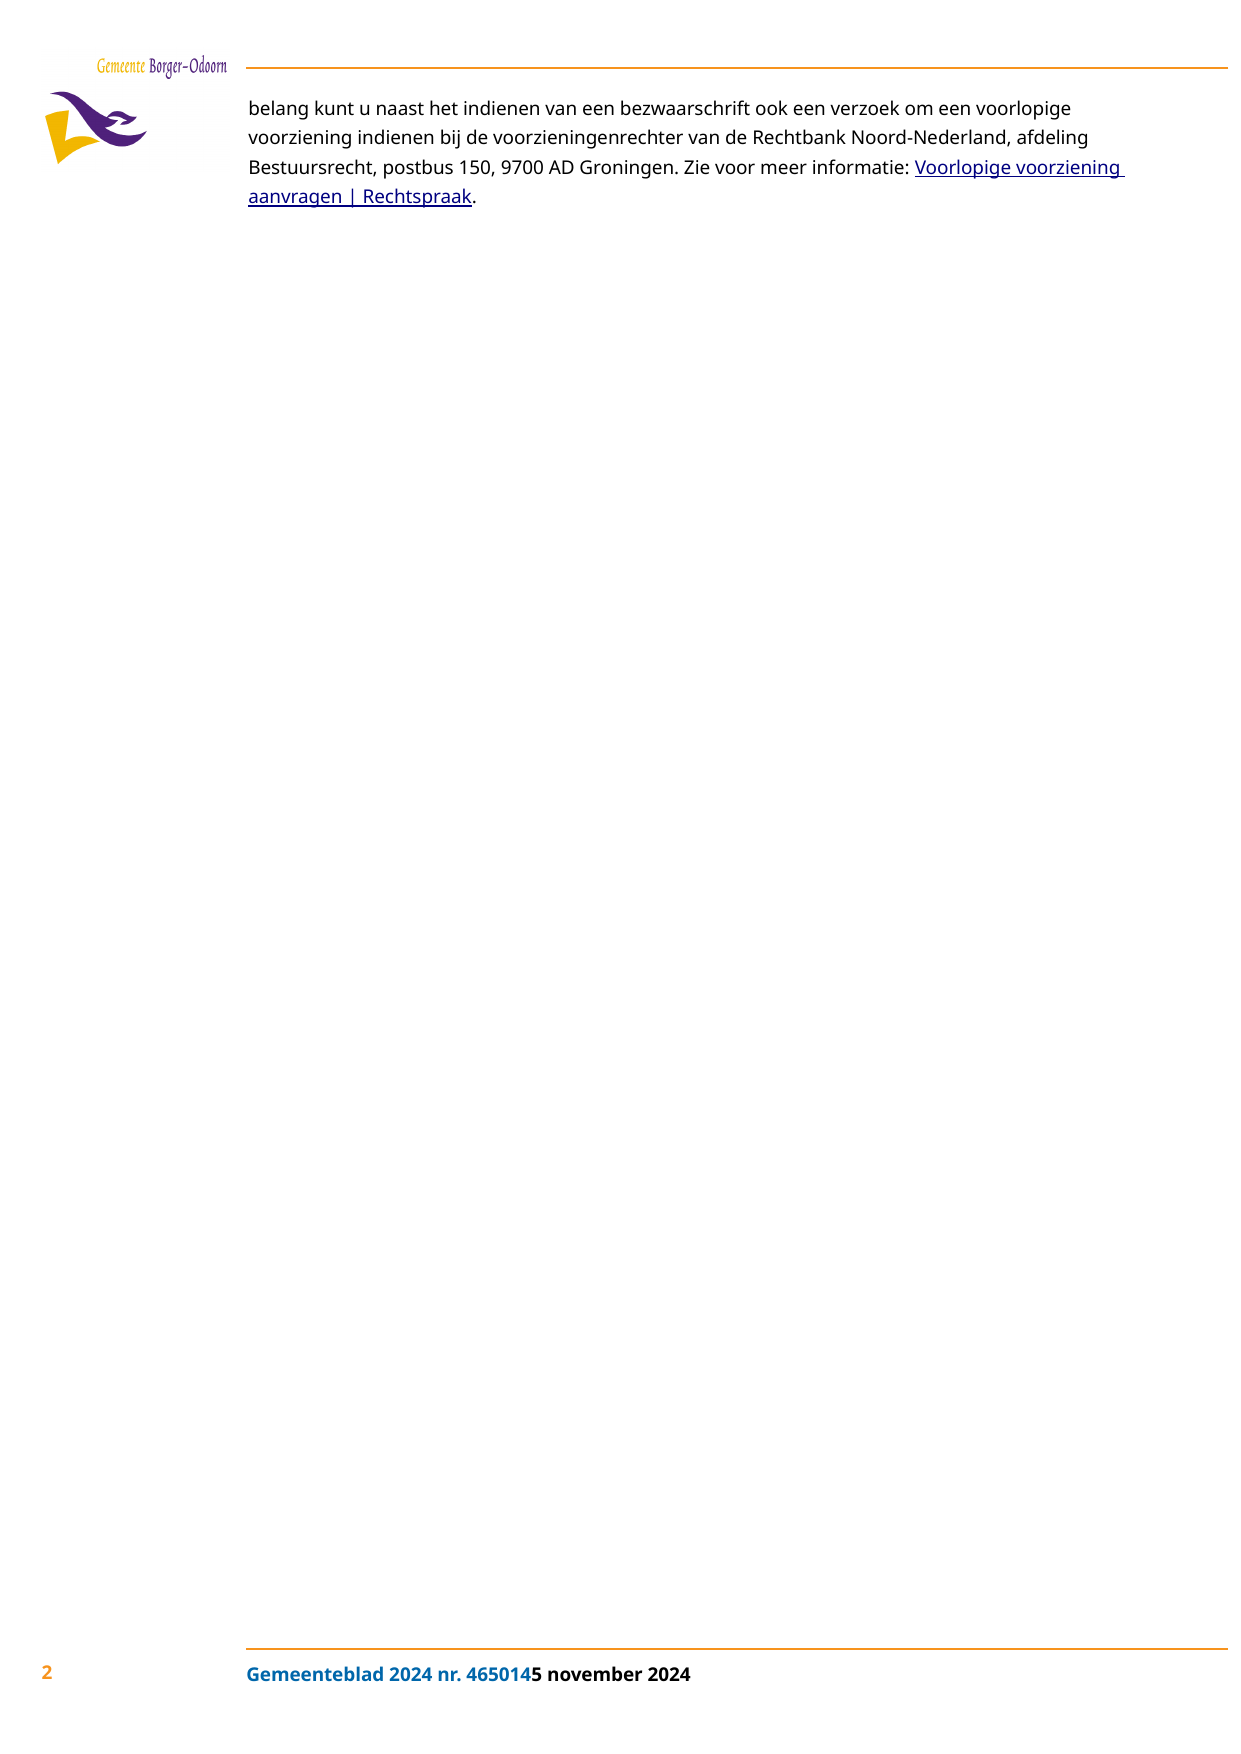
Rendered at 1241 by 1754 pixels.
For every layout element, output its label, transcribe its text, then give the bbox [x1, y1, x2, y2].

text belang kunt u naast het indienen van een bezwaarschrift ook een verzoek om een voorlopige voorziening indienen bij de voorzieningenrechter van de Rechtbank Noord-Nederland, afdeling Bestuursrecht, postbus 150, 9700 AD Groningen. Zie voor meer informatie: Voorlopige voorziening aanvragen | Rechtspraak. [248, 95, 1152, 209]
picture [41, 47, 231, 172]
